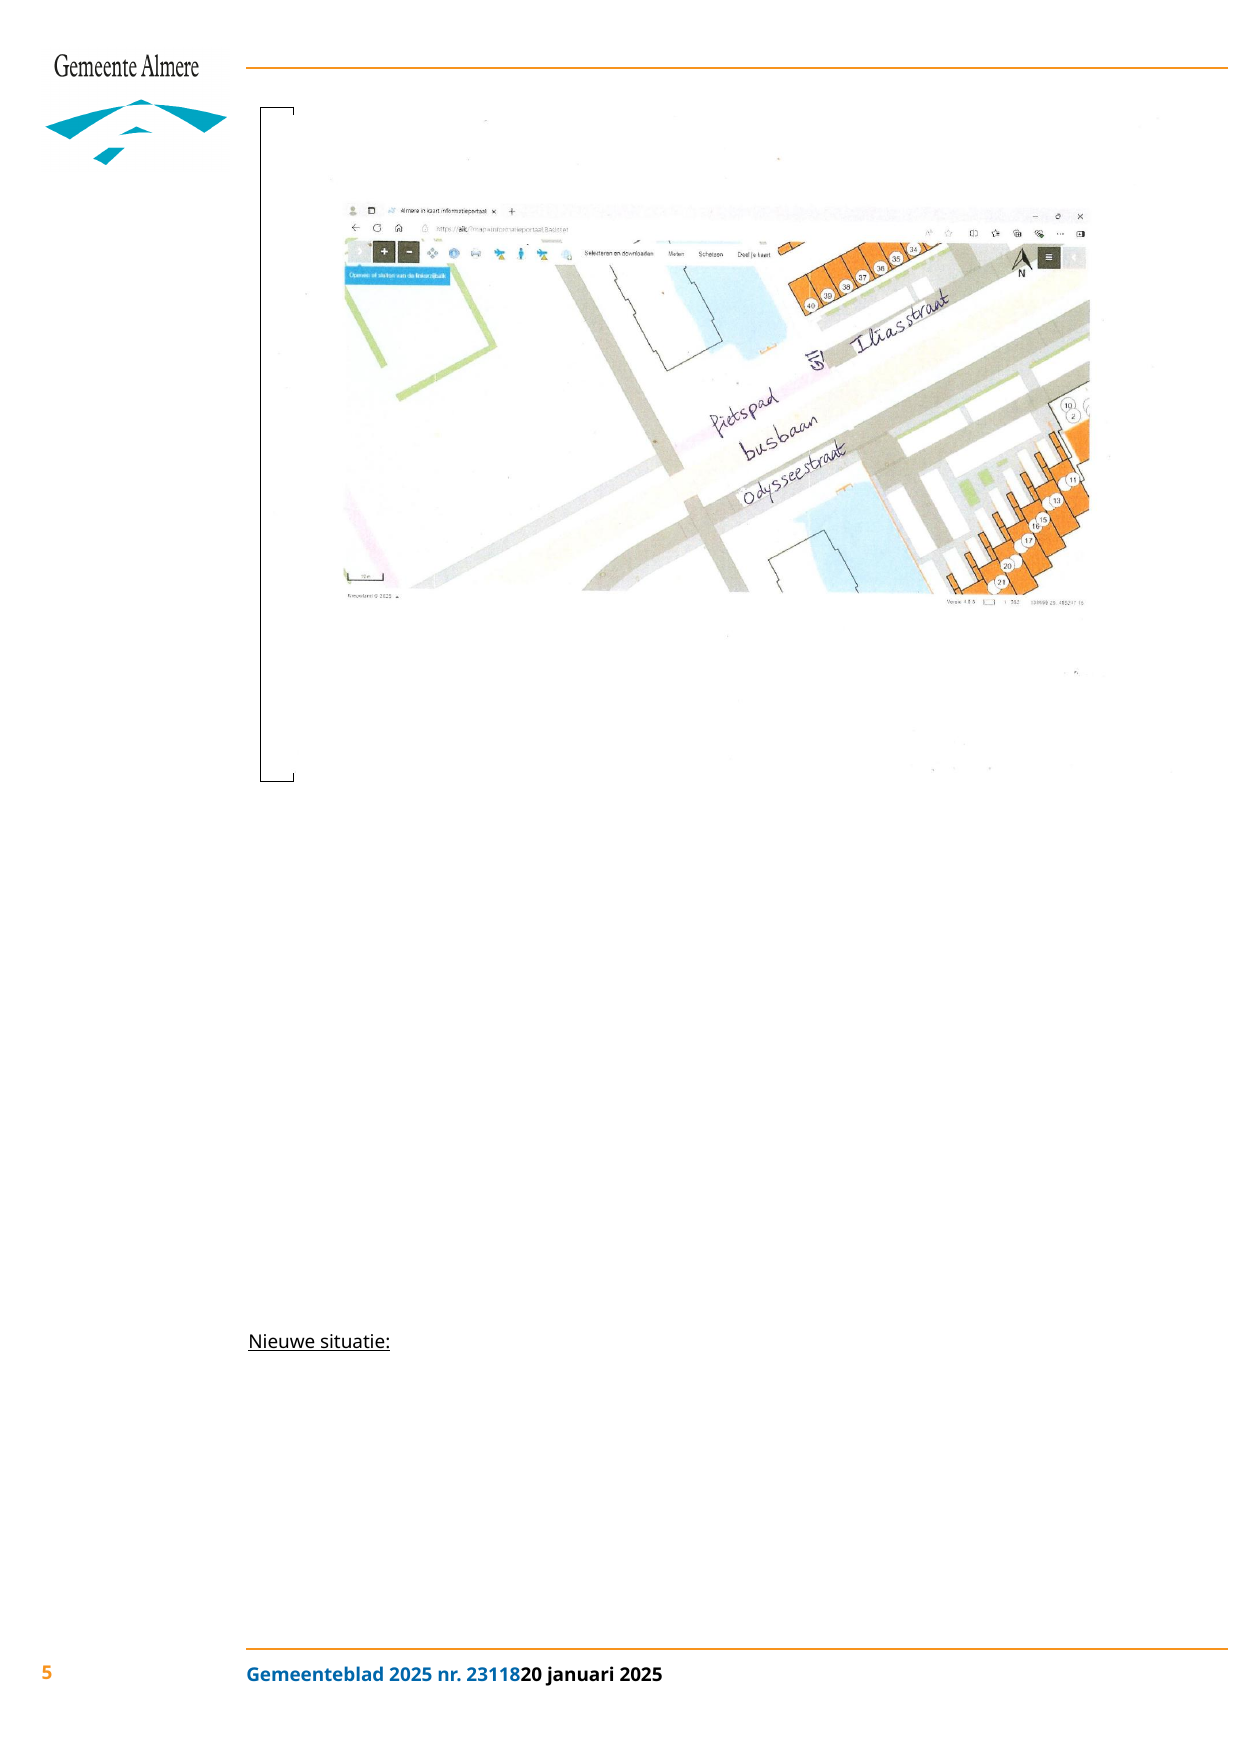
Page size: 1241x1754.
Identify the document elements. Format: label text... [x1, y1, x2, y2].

picture [41, 47, 231, 172]
text Nieuwe situatie: [248, 1328, 1152, 1354]
picture [268, 115, 1173, 773]
